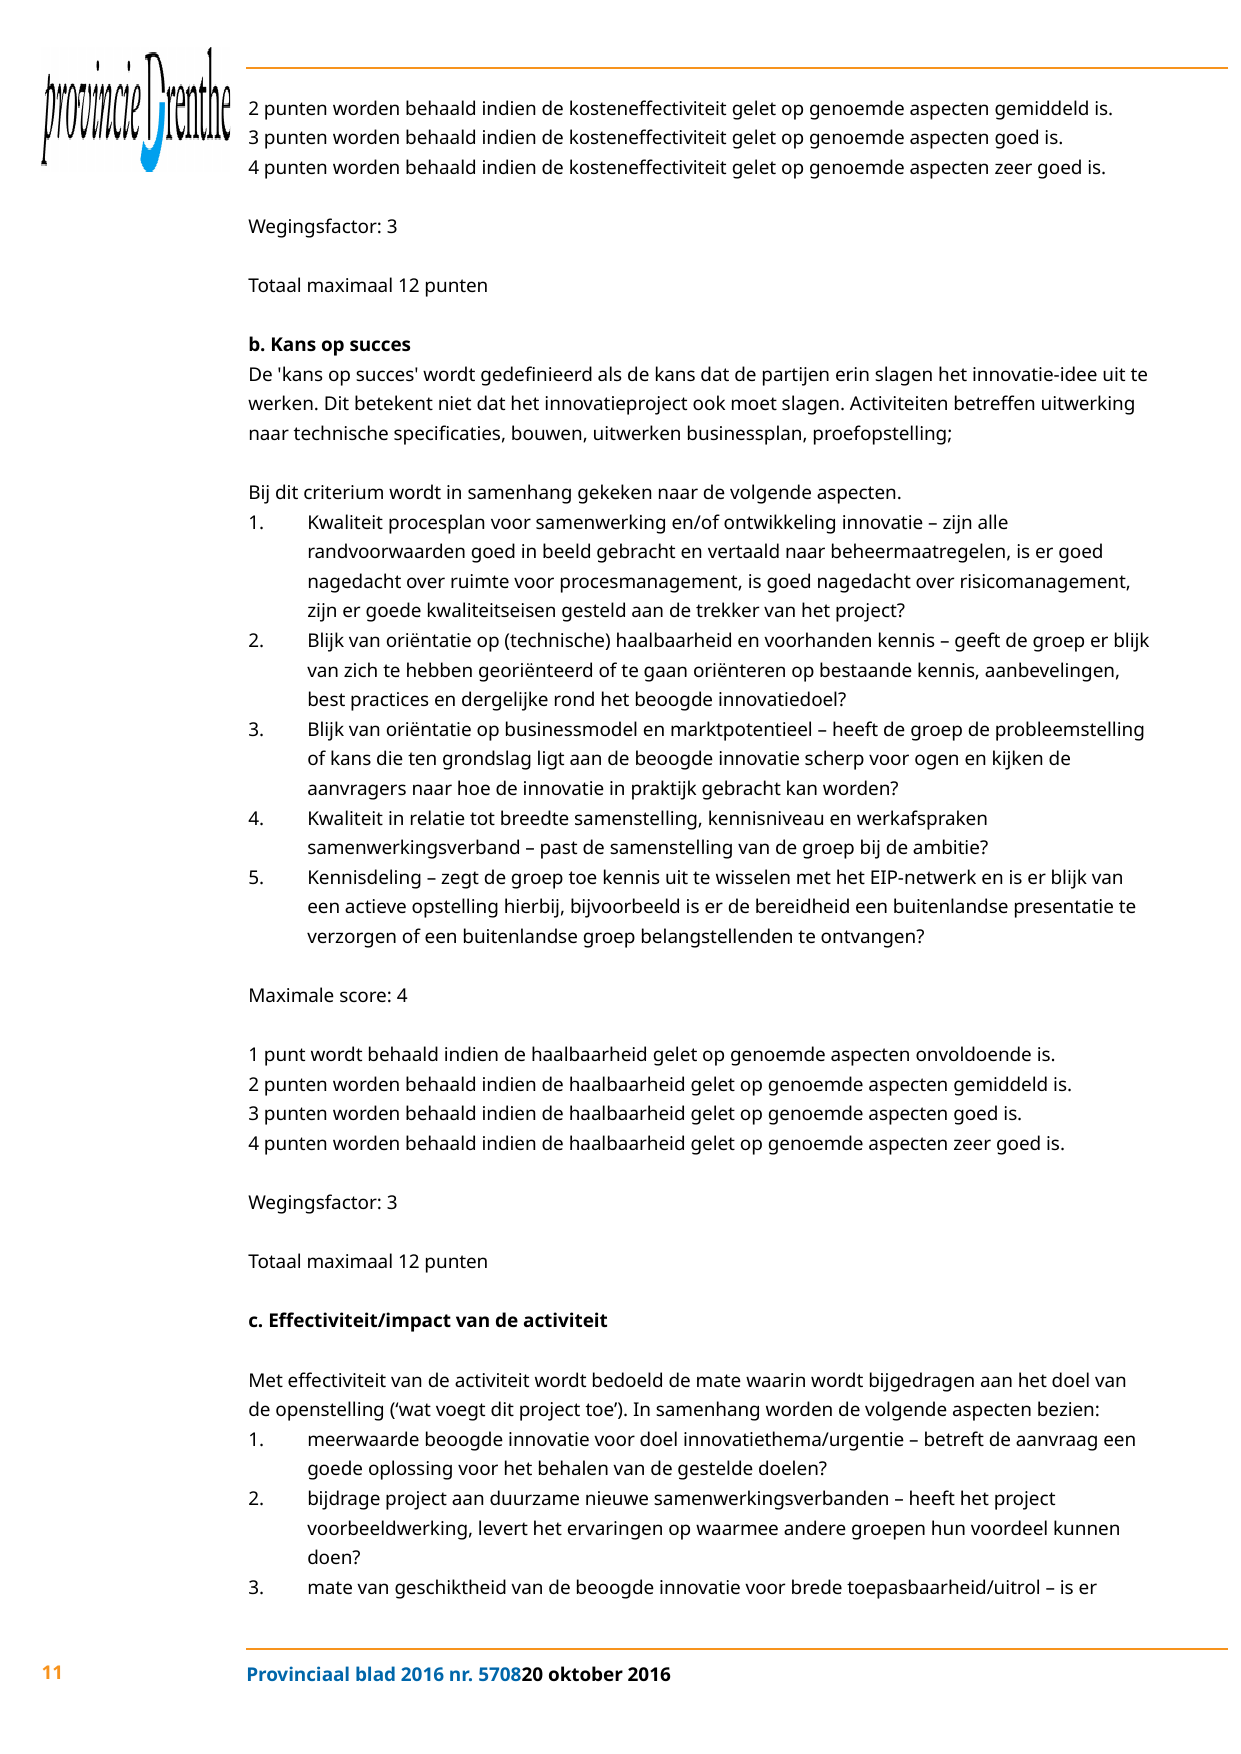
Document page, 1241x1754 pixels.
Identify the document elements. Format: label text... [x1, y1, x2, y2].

list Kwaliteit procesplan voor samenwerking en/of ontwikkeling innovatie – zijn alle randvoorwaarden goed in beeld gebracht en vertaald naar beheermaatregelen, is er goed nagedacht over ruimte voor procesmanagement, is goed nagedacht over risicomanagement, zijn er goede kwaliteitseisen gesteld aan de trekker van het project? [248, 509, 1152, 623]
list Kennisdeling – zegt de groep toe kennis uit te wisselen met het EIP-netwerk en is er blijk van een actieve opstelling hierbij, bijvoorbeeld is er de bereidheid een buitenlandse presentatie te verzorgen of een buitenlandse groep belangstellenden te ontvangen? [248, 864, 1152, 949]
list Blijk van oriëntatie op (technische) haalbaarheid en voorhanden kennis – geeft de groep er blijk van zich te hebben georiënteerd of te gaan oriënteren op bestaande kennis, aanbevelingen, best practices en dergelijke rond het beoogde innovatiedoel? [248, 627, 1152, 712]
text Bij dit criterium wordt in samenhang gekeken naar de volgende aspecten. [248, 479, 1152, 505]
list Kwaliteit in relatie tot breedte samenstelling, kennisniveau en werkafspraken samenwerkingsverband – past de samenstelling van de groep bij de ambitie? [248, 805, 1152, 860]
picture [41, 47, 231, 172]
list mate van geschiktheid van de beoogde innovatie voor brede toepasbaarheid/uitrol – is er [248, 1574, 1152, 1600]
text 2 punten worden behaald indien de haalbaarheid gelet op genoemde aspecten gemiddeld is. [248, 1071, 1152, 1097]
list bijdrage project aan duurzame nieuwe samenwerkingsverbanden – heeft het project voorbeeldwerking, levert het ervaringen op waarmee andere groepen hun voordeel kunnen doen? [248, 1485, 1152, 1570]
list Blijk van oriëntatie op businessmodel en marktpotentieel – heeft de groep de probleemstelling of kans die ten grondslag ligt aan de beoogde innovatie scherp voor ogen en kijken de aanvragers naar hoe de innovatie in praktijk gebracht kan worden? [248, 716, 1152, 801]
text De 'kans op succes' wordt gedefinieerd als de kans dat de partijen erin slagen het innovatie-idee uit te werken. Dit betekent niet dat het innovatieproject ook moet slagen. Activiteiten betreffen uitwerking naar technische specificaties, bouwen, uitwerken businessplan, proefopstelling; [248, 361, 1152, 446]
text Maximale score: 4 [248, 982, 1152, 1008]
text Wegingsfactor: 3 [248, 1189, 1152, 1215]
list meerwaarde beoogde innovatie voor doel innovatiethema/urgentie – betreft de aanvraag een goede oplossing voor het behalen van de gestelde doelen? [248, 1426, 1152, 1481]
text 2 punten worden behaald indien de kosteneffectiviteit gelet op genoemde aspecten gemiddeld is. [248, 95, 1152, 121]
text Totaal maximaal 12 punten [248, 272, 1152, 298]
text Totaal maximaal 12 punten [248, 1248, 1152, 1274]
text 3 punten worden behaald indien de haalbaarheid gelet op genoemde aspecten goed is. [248, 1101, 1152, 1126]
text 1 punt wordt behaald indien de haalbaarheid gelet op genoemde aspecten onvoldoende is. [248, 1041, 1152, 1067]
text 3 punten worden behaald indien de kosteneffectiviteit gelet op genoemde aspecten goed is. [248, 124, 1152, 150]
text Met effectiviteit van de activiteit wordt bedoeld de mate waarin wordt bijgedragen aan het doel van de openstelling (‘wat voegt dit project toe’). In samenhang worden de volgende aspecten bezien: [248, 1367, 1152, 1422]
text Wegingsfactor: 3 [248, 213, 1152, 239]
text c. Effectiviteit/impact van de activiteit [248, 1308, 1152, 1333]
text 4 punten worden behaald indien de haalbaarheid gelet op genoemde aspecten zeer goed is. [248, 1130, 1152, 1156]
text 4 punten worden behaald indien de kosteneffectiviteit gelet op genoemde aspecten zeer goed is. [248, 154, 1152, 180]
text b. Kans op succes [248, 331, 1152, 357]
